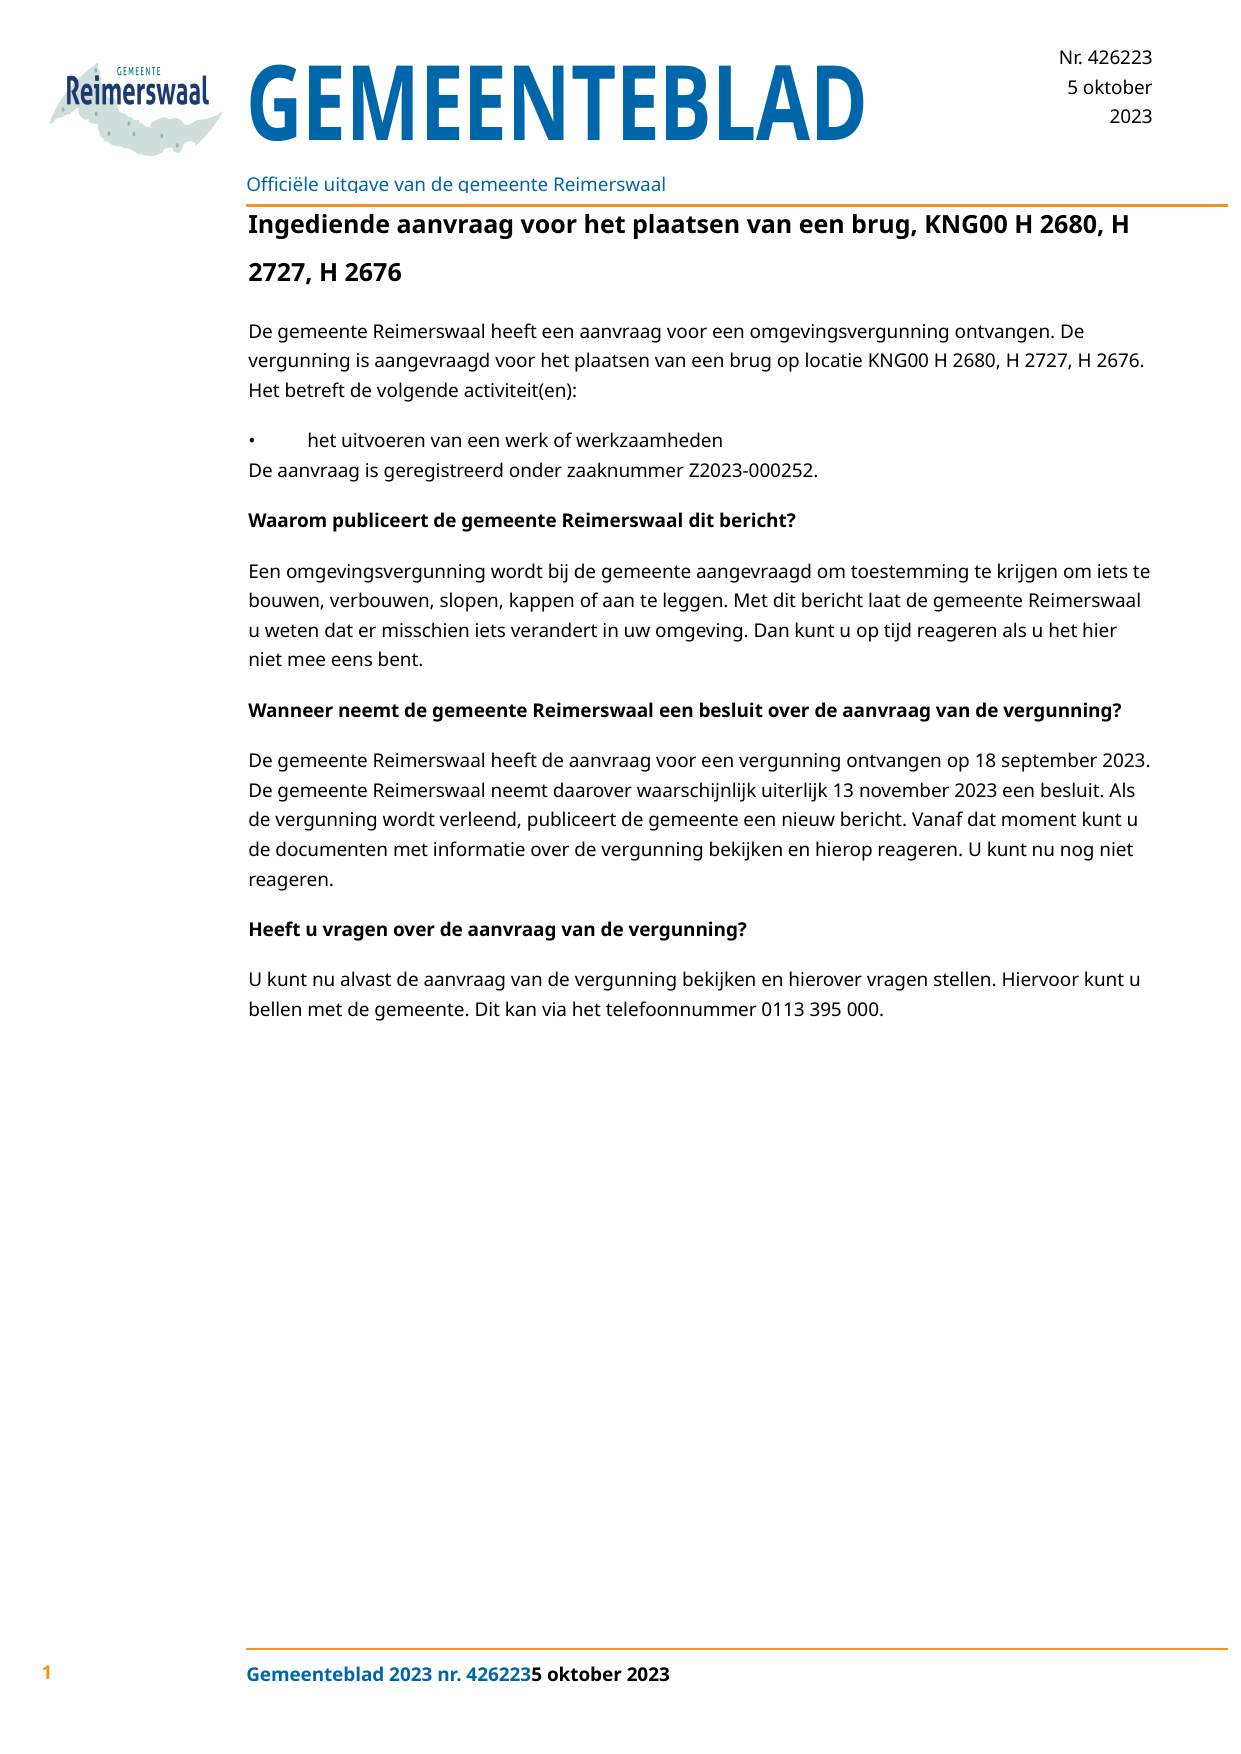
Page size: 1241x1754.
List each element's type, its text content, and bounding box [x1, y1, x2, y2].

text De aanvraag is geregistreerd onder zaaknummer Z2023-000252. [248, 457, 1152, 483]
text Heeft u vragen over de aanvraag van de vergunning? [248, 916, 1152, 942]
list het uitvoeren van een werk of werkzaamheden [248, 427, 1152, 453]
text Wanneer neemt de gemeente Reimerswaal een besluit over de aanvraag van de vergunning? [248, 697, 1152, 723]
text Waarom publiceert de gemeente Reimerswaal dit bericht? [248, 507, 1152, 533]
text De gemeente Reimerswaal heeft de aanvraag voor een vergunning ontvangen op 18 september 2023. De gemeente Reimerswaal neemt daarover waarschijnlijk uiterlijk 13 november 2023 een besluit. Als de vergunning wordt verleend, publiceert de gemeente een nieuw bericht. Vanaf dat moment kunt u de documenten met informatie over de vergunning bekijken en hierop reageren. U kunt nu nog niet reageren. [248, 747, 1152, 892]
text Ingediende aanvraag voor het plaatsen van een brug, KNG00 H 2680, H 2727, H 2676 [248, 207, 1152, 288]
text Een omgevingsvergunning wordt bij de gemeente aangevraagd om toestemming te krijgen om iets te bouwen, verbouwen, slopen, kappen of aan te leggen. Met dit bericht laat de gemeente Reimerswaal u weten dat er misschien iets verandert in uw omgeving. Dan kunt u op tijd reageren als u het hier niet mee eens bent. [248, 558, 1152, 672]
text U kunt nu alvast de aanvraag van de vergunning bekijken en hierover vragen stellen. Hiervoor kunt u bellen met de gemeente. Dit kan via het telefoonnummer 0113 395 000. [248, 967, 1152, 1022]
picture [41, 47, 231, 172]
text De gemeente Reimerswaal heeft een aanvraag voor een omgevingsvergunning ontvangen. De vergunning is aangevraagd voor het plaatsen van een brug op locatie KNG00 H 2680, H 2727, H 2676. Het betreft de volgende activiteit(en): [248, 318, 1152, 403]
